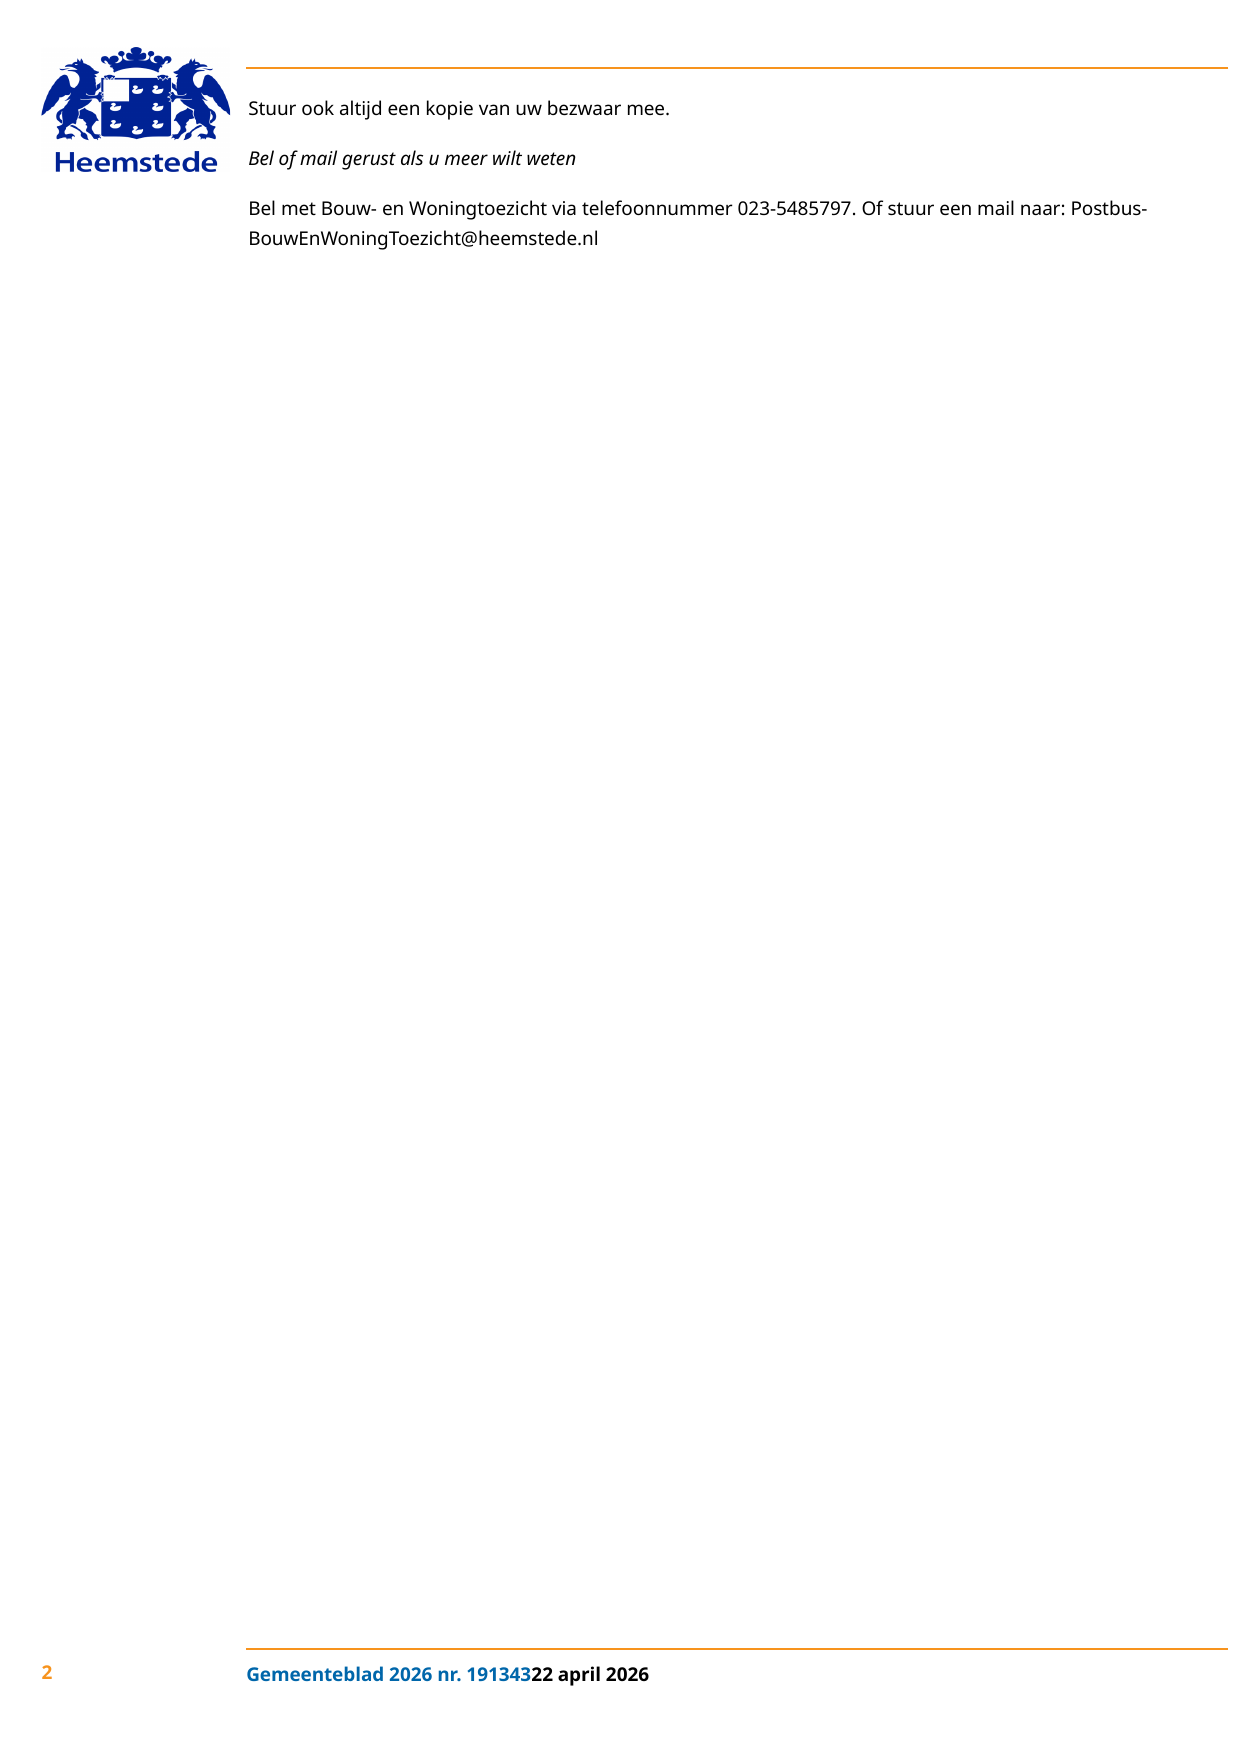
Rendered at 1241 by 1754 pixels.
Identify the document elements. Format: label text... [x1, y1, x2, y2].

text Bel of mail gerust als u meer wilt weten [248, 145, 1152, 171]
text Stuur ook altijd een kopie van uw bezwaar mee. [248, 95, 1152, 121]
text Bel met Bouw- en Woningtoezicht via telefoonnummer 023-5485797. Of stuur een mail naar: Postbus-BouwEnWoningToezicht@heemstede.nl [248, 196, 1152, 251]
picture [41, 47, 231, 172]
